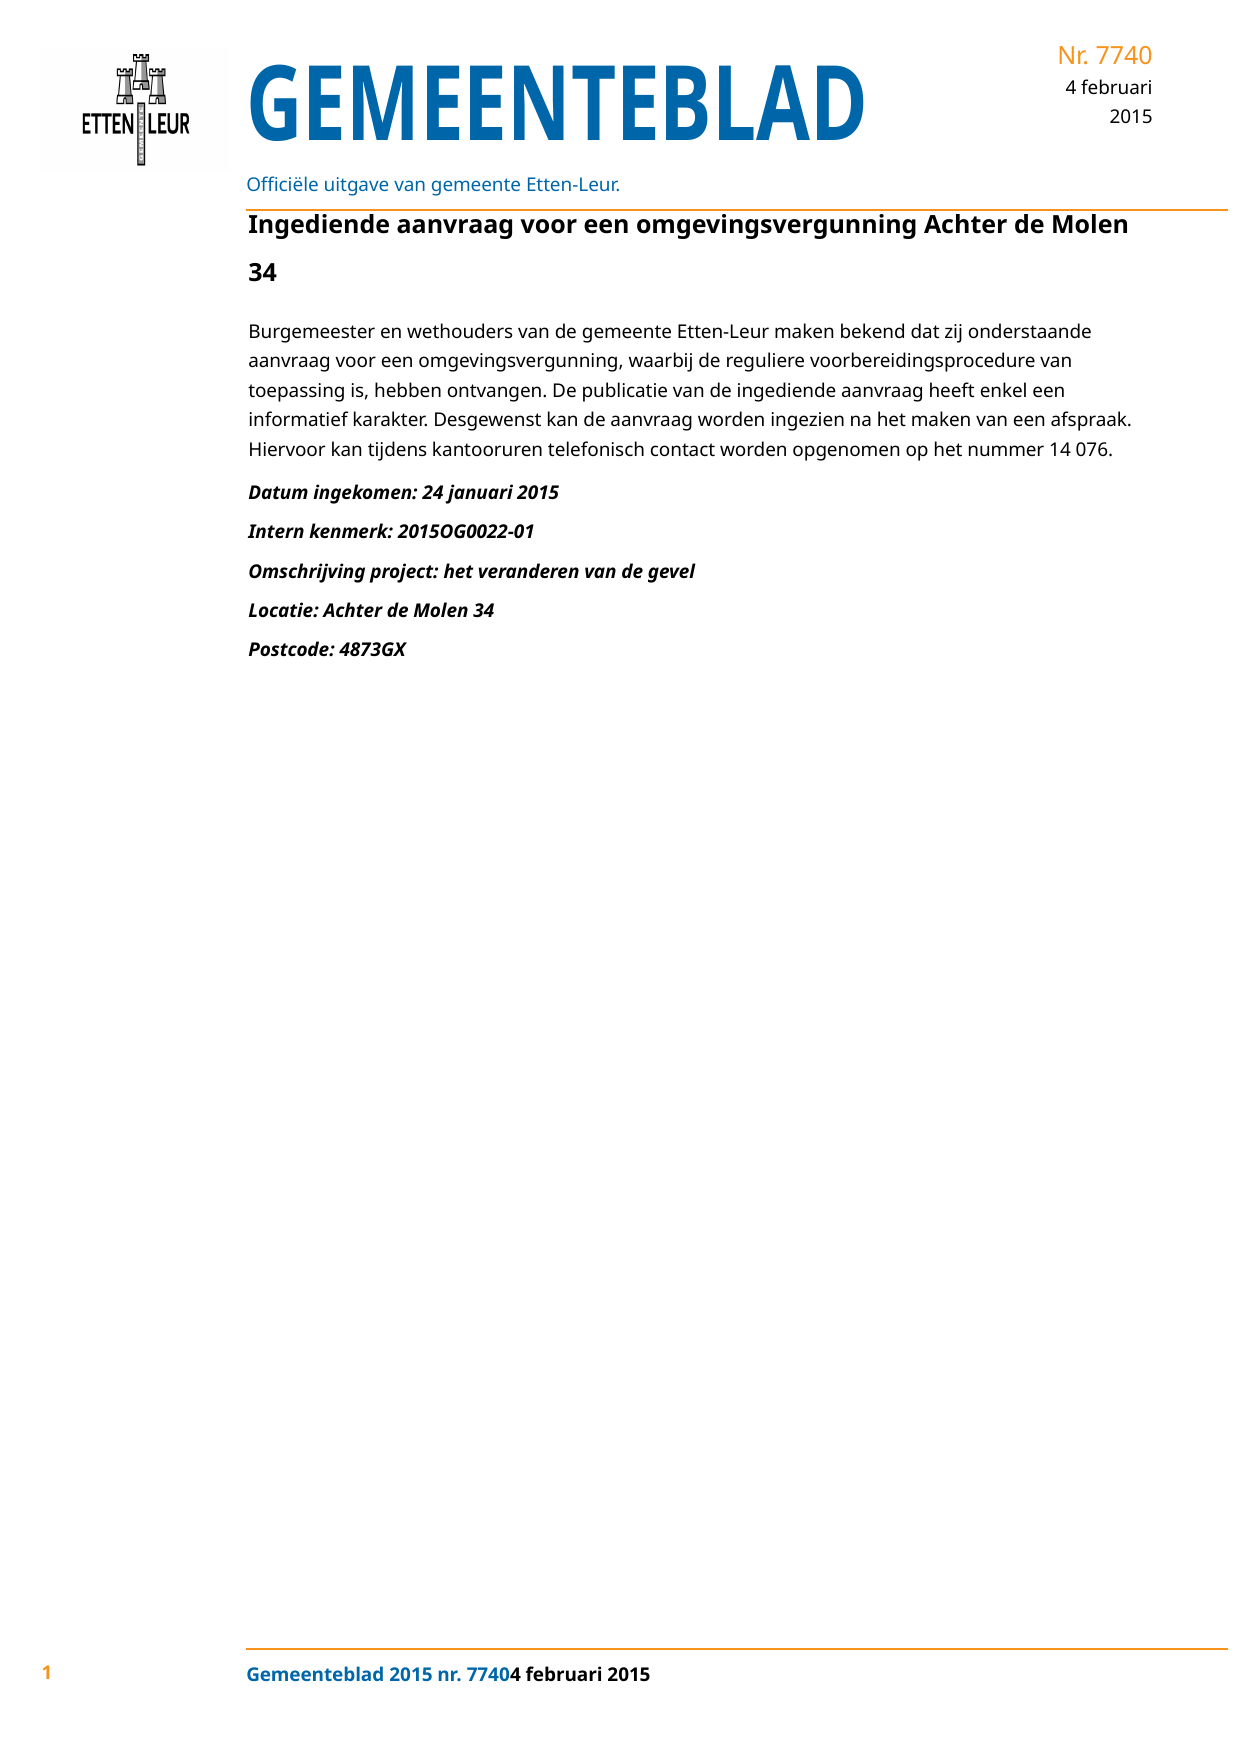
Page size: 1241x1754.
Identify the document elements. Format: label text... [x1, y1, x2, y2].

text Ingediende aanvraag voor een omgevingsvergunning Achter de Molen 34 [248, 211, 1152, 288]
text Locatie: Achter de Molen 34 [248, 597, 1152, 623]
text Omschrijving project: het veranderen van de gevel [248, 558, 1152, 584]
text Intern kenmerk: 2015OG0022-01 [248, 519, 1152, 544]
picture [41, 47, 231, 172]
text Burgemeester en wethouders van de gemeente Etten-Leur maken bekend dat zij onderstaande aanvraag voor een omgevingsvergunning, waarbij de reguliere voorbereidingsprocedure van toepassing is, hebben ontvangen. De publicatie van de ingediende aanvraag heeft enkel een informatief karakter. Desgewenst kan de aanvraag worden ingezien na het maken van een afspraak. Hiervoor kan tijdens kantooruren telefonisch contact worden opgenomen op het nummer 14 076. [248, 318, 1152, 462]
text Datum ingekomen: 24 januari 2015 [248, 479, 1152, 505]
text Postcode: 4873GX [248, 636, 1152, 662]
